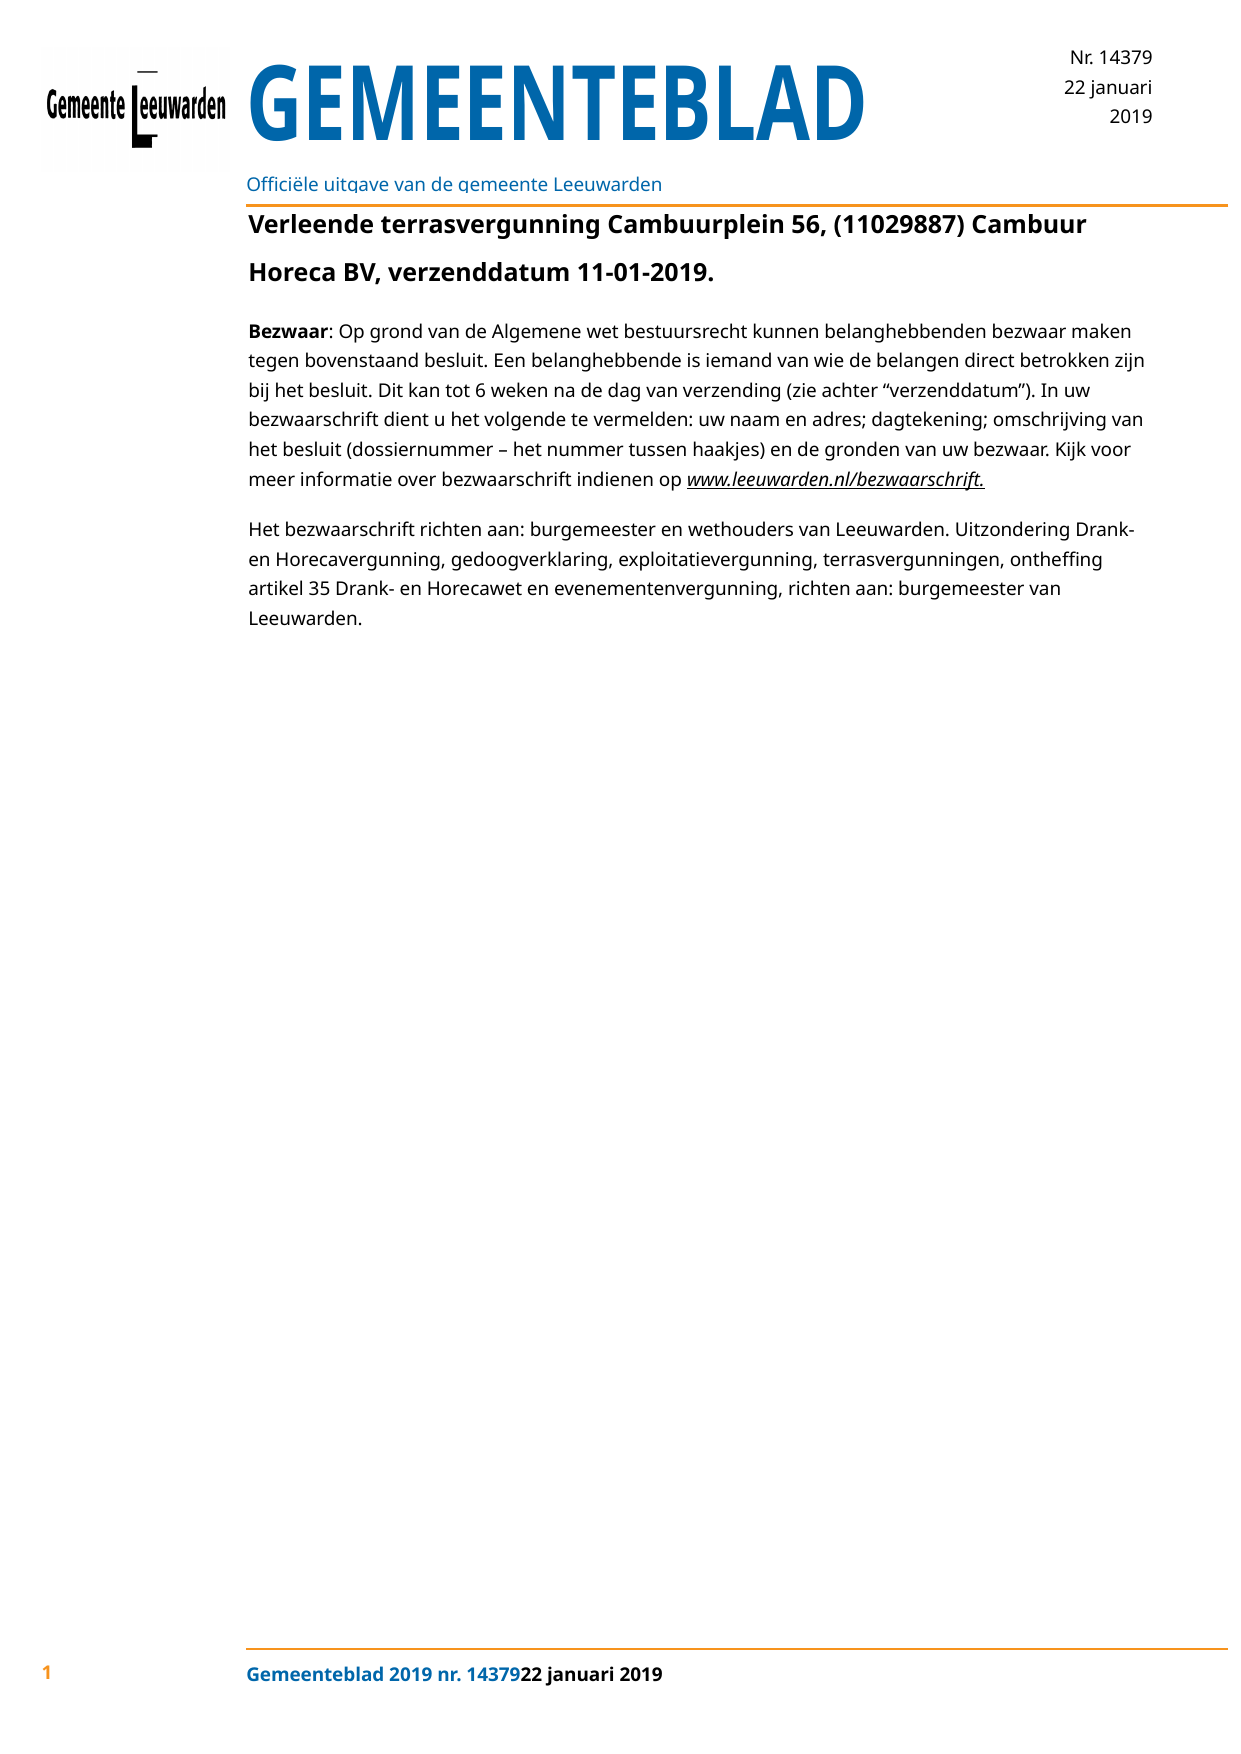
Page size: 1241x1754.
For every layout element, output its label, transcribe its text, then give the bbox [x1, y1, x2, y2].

text Verleende terrasvergunning Cambuurplein 56, (11029887) Cambuur Horeca BV, verzenddatum 11-01-2019. [248, 207, 1152, 288]
text Het bezwaarschrift richten aan: burgemeester en wethouders van Leeuwarden. Uitzondering Drank- en Horecavergunning, gedoogverklaring, exploitatievergunning, terrasvergunningen, ontheffing artikel 35 Drank- en Horecawet en evenementenvergunning, richten aan: burgemeester van Leeuwarden. [248, 516, 1152, 631]
picture [41, 47, 231, 172]
text Bezwaar: Op grond van de Algemene wet bestuursrecht kunnen belanghebbenden bezwaar maken tegen bovenstaand besluit. Een belanghebbende is iemand van wie de belangen direct betrokken zijn bij het besluit. Dit kan tot 6 weken na de dag van verzending (zie achter “verzenddatum”). In uw bezwaarschrift dient u het volgende te vermelden: uw naam en adres; dagtekening; omschrijving van het besluit (dossiernummer – het nummer tussen haakjes) en de gronden van uw bezwaar. Kijk voor meer informatie over bezwaarschrift indienen op www.leeuwarden.nl/bezwaarschrift. [248, 318, 1152, 492]
